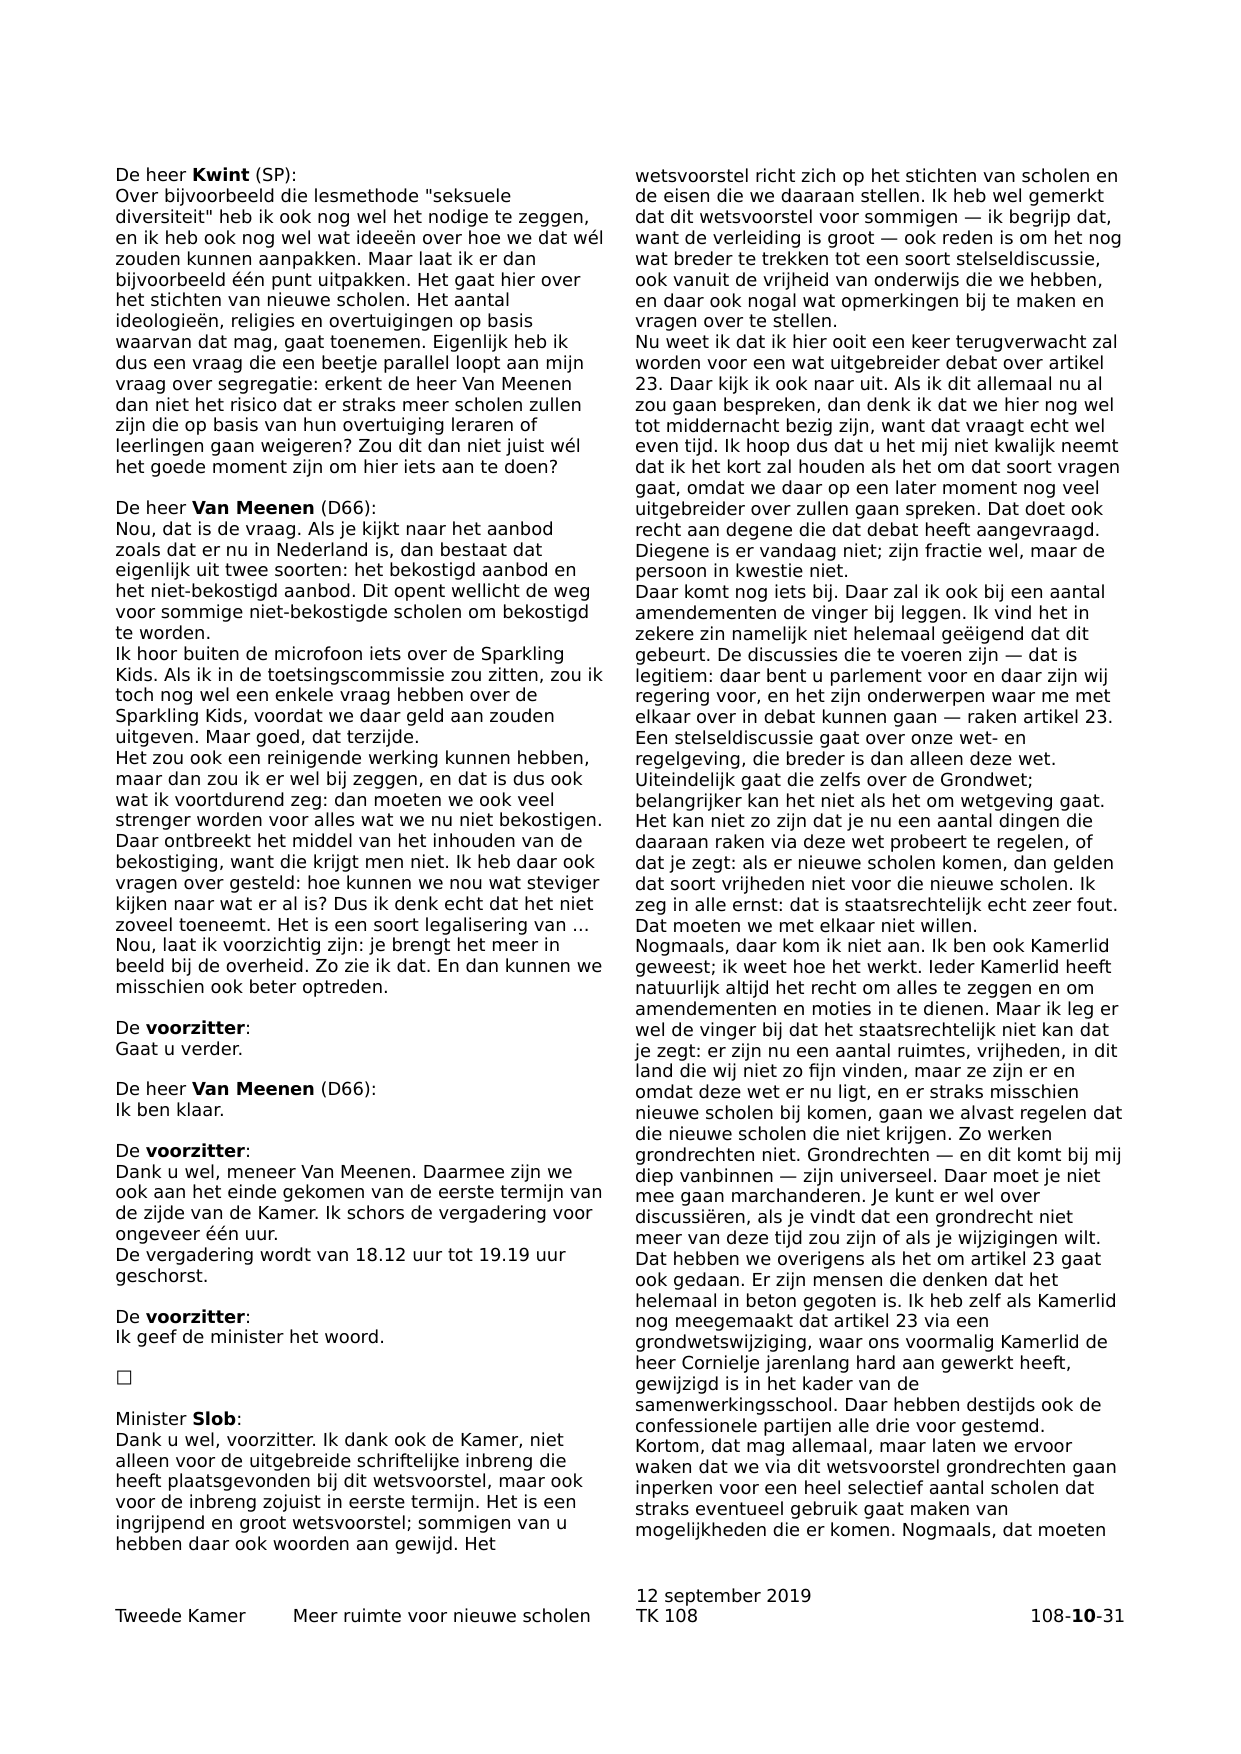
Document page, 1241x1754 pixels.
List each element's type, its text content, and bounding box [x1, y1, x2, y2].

text Daar komt nog iets bij. Daar zal ik ook bij een aantal amendementen de vinger bij leggen. Ik vind het in zekere zin namelijk niet helemaal geëigend dat dit gebeurt. De discussies die te voeren zijn — dat is legitiem: daar bent u parlement voor en daar zijn wij regering voor, en het zijn onderwerpen waar me met elkaar over in debat kunnen gaan — raken artikel 23. Een stelseldiscussie gaat over onze wet- en regelgeving, die breder is dan alleen deze wet. Uiteindelijk gaat die zelfs over de Grondwet; belangrijker kan het niet als het om wetgeving gaat. Het kan niet zo zijn dat je nu een aantal dingen die daaraan raken via deze wet probeert te regelen, of dat je zegt: als er nieuwe scholen komen, dan gelden dat soort vrijheden niet voor die nieuwe scholen. Ik zeg in alle ernst: dat is staatsrechtelijk echt zeer fout. Dat moeten we met elkaar niet willen. [635, 582, 1125, 936]
text Gaat u verder. [115, 1038, 605, 1059]
text Ik ben klaar. [115, 1100, 605, 1121]
text Nu weet ik dat ik hier ooit een keer terugverwacht zal worden voor een wat uitgebreider debat over artikel 23. Daar kijk ik ook naar uit. Als ik dit allemaal nu al zou gaan bespreken, dan denk ik dat we hier nog wel tot middernacht bezig zijn, want dat vraagt echt wel even tijd. Ik hoop dus dat u het mij niet kwalijk neemt dat ik het kort zal houden als het om dat soort vragen gaat, omdat we daar op een later moment nog veel uitgebreider over zullen gaan spreken. Dat doet ook recht aan degene die dat debat heeft aangevraagd. Diegene is er vandaag niet; zijn fractie wel, maar de persoon in kwestie niet. [635, 332, 1125, 582]
text Ik hoor buiten de microfoon iets over de Sparkling Kids. Als ik in de toetsingscommissie zou zitten, zou ik toch nog wel een enkele vraag hebben over de Sparkling Kids, voordat we daar geld aan zouden uitgeven. Maar goed, dat terzijde. [115, 643, 605, 748]
text De heer Van Meenen (D66): [115, 1079, 605, 1100]
text Het zou ook een reinigende werking kunnen hebben, maar dan zou ik er wel bij zeggen, en dat is dus ook wat ik voortdurend zeg: dan moeten we ook veel strenger worden voor alles wat we nu niet bekostigen. Daar ontbreekt het middel van het inhouden van de bekostiging, want die krijgt men niet. Ik heb daar ook vragen over gesteld: hoe kunnen we nou wat steviger kijken naar wat er al is? Dus ik denk echt dat het niet zoveel toeneemt. Het is een soort legalisering van ... Nou, laat ik voorzichtig zijn: je brengt het meer in beeld bij de overheid. Zo zie ik dat. En dan kunnen we misschien ook beter optreden. [115, 748, 605, 998]
text De voorzitter: [115, 1018, 605, 1038]
text wetsvoorstel richt zich op het stichten van scholen en de eisen die we daaraan stellen. Ik heb wel gemerkt dat dit wetsvoorstel voor sommigen — ik begrijp dat, want de verleiding is groot — ook reden is om het nog wat breder te trekken tot een soort stelseldiscussie, ook vanuit de vrijheid van onderwijs die we hebben, en daar ook nogal wat opmerkingen bij te maken en vragen over te stellen. [635, 165, 1125, 332]
text Nou, dat is de vraag. Als je kijkt naar het aanbod zoals dat er nu in Nederland is, dan bestaat dat eigenlijk uit twee soorten: het bekostigd aanbod en het niet-bekostigd aanbod. Dit opent wellicht de weg voor sommige niet-bekostigde scholen om bekostigd te worden. [115, 518, 605, 643]
text De heer Kwint (SP): [115, 165, 605, 186]
text De voorzitter: [115, 1306, 605, 1327]
text Over bijvoorbeeld die lesmethode "seksuele diversiteit" heb ik ook nog wel het nodige te zeggen, en ik heb ook nog wel wat ideeën over hoe we dat wél zouden kunnen aanpakken. Maar laat ik er dan bijvoorbeeld één punt uitpakken. Het gaat hier over het stichten van nieuwe scholen. Het aantal ideologieën, religies en overtuigingen op basis waarvan dat mag, gaat toenemen. Eigenlijk heb ik dus een vraag die een beetje parallel loopt aan mijn vraag over segregatie: erkent de heer Van Meenen dan niet het risico dat er straks meer scholen zullen zijn die op basis van hun overtuiging leraren of leerlingen gaan weigeren? Zou dit dan niet juist wél het goede moment zijn om hier iets aan te doen? [115, 186, 605, 478]
text De vergadering wordt van 18.12 uur tot 19.19 uur geschorst. [115, 1245, 605, 1286]
text Dank u wel, voorzitter. Ik dank ook de Kamer, niet alleen voor de uitgebreide schriftelijke inbreng die heeft plaatsgevonden bij dit wetsvoorstel, maar ook voor de inbreng zojuist in eerste termijn. Het is een ingrijpend en groot wetsvoorstel; sommigen van u hebben daar ook woorden aan gewijd. Het [115, 1429, 605, 1554]
text De heer Van Meenen (D66): [115, 498, 605, 518]
text Ik geef de minister het woord. [115, 1327, 605, 1348]
text ⬜ [115, 1368, 605, 1389]
text Dank u wel, meneer Van Meenen. Daarmee zijn we ook aan het einde gekomen van de eerste termijn van de zijde van de Kamer. Ik schors de vergadering voor ongeveer één uur. [115, 1161, 605, 1245]
text Kortom, dat mag allemaal, maar laten we ervoor waken dat we via dit wetsvoorstel grondrechten gaan inperken voor een heel selectief aantal scholen dat straks eventueel gebruik gaat maken van mogelijkheden die er komen. Nogmaals, dat moeten [635, 1436, 1125, 1540]
text De voorzitter: [115, 1141, 605, 1161]
text Nogmaals, daar kom ik niet aan. Ik ben ook Kamerlid geweest; ik weet hoe het werkt. Ieder Kamerlid heeft natuurlijk altijd het recht om alles te zeggen en om amendementen en moties in te dienen. Maar ik leg er wel de vinger bij dat het staatsrechtelijk niet kan dat je zegt: er zijn nu een aantal ruimtes, vrijheden, in dit land die wij niet zo fijn vinden, maar ze zijn er en omdat deze wet er nu ligt, en er straks misschien nieuwe scholen bij komen, gaan we alvast regelen dat die nieuwe scholen die niet krijgen. Zo werken grondrechten niet. Grondrechten — en dit komt bij mij diep vanbinnen — zijn universeel. Daar moet je niet mee gaan marchanderen. Je kunt er wel over discussiëren, als je vindt dat een grondrecht niet meer van deze tijd zou zijn of als je wijzigingen wilt. Dat hebben we overigens als het om artikel 23 gaat ook gedaan. Er zijn mensen die denken dat het helemaal in beton gegoten is. Ik heb zelf als Kamerlid nog meegemaakt dat artikel 23 via een grondwetswijziging, waar ons voormalig Kamerlid de heer Cornielje jarenlang hard aan gewerkt heeft, gewijzigd is in het kader van de samenwerkingsschool. Daar hebben destijds ook de confessionele partijen alle drie voor gestemd. [635, 936, 1125, 1436]
text Minister Slob: [115, 1409, 605, 1429]
